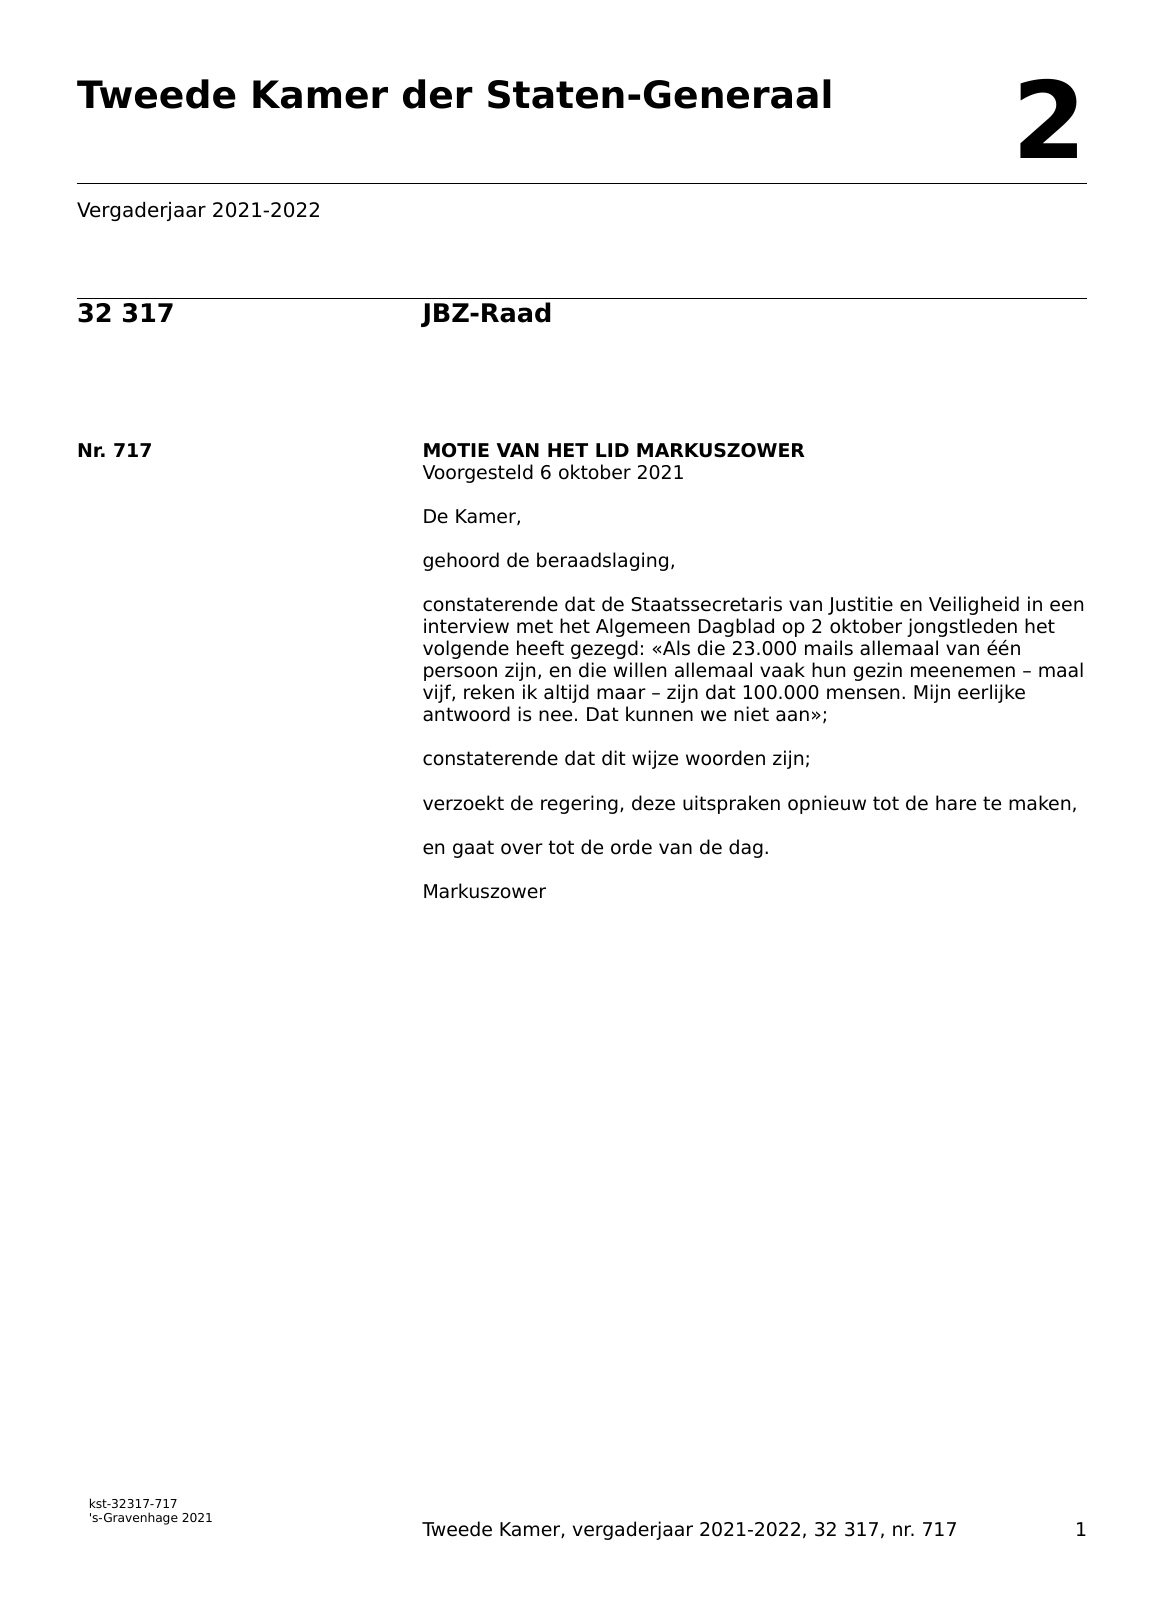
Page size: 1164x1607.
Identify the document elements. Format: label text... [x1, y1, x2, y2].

text 's-Gravenhage 2021 [88, 1511, 323, 1525]
subtitle Nr. 717 MOTIE VAN HET LID MARKUSZOWER [77, 440, 1087, 462]
text Voorgesteld 6 oktober 2021 [422, 462, 1087, 484]
text en gaat over tot de orde van de dag. [422, 837, 1087, 858]
text constaterende dat de Staatssecretaris van Justitie en Veiligheid in een interview met het Algemeen Dagblad op 2 oktober jongstleden het volgende heeft gezegd: «Als die 23.000 mails allemaal van één persoon zijn, en die willen allemaal vaak hun gezin meenemen – maal vijf, reken ik altijd maar – zijn dat 100.000 mensen. Mijn eerlijke antwoord is nee. Dat kunnen we niet aan»; [422, 594, 1087, 726]
table_header 2 [886, 59, 1087, 183]
text gehoord de beraadslaging, [422, 550, 1087, 572]
table_cell Vergaderjaar 2021-2022 [77, 184, 1087, 298]
subtitle 32 317 JBZ-Raad [77, 299, 1087, 329]
table_header Tweede Kamer der Staten-Generaal [77, 59, 886, 183]
text constaterende dat dit wijze woorden zijn; [422, 748, 1087, 770]
text verzoekt de regering, deze uitspraken opnieuw tot de hare te maken, [422, 792, 1087, 814]
text kst-32317-717 [88, 1497, 323, 1511]
text De Kamer, [422, 506, 1087, 528]
text Markuszower [422, 881, 1087, 903]
